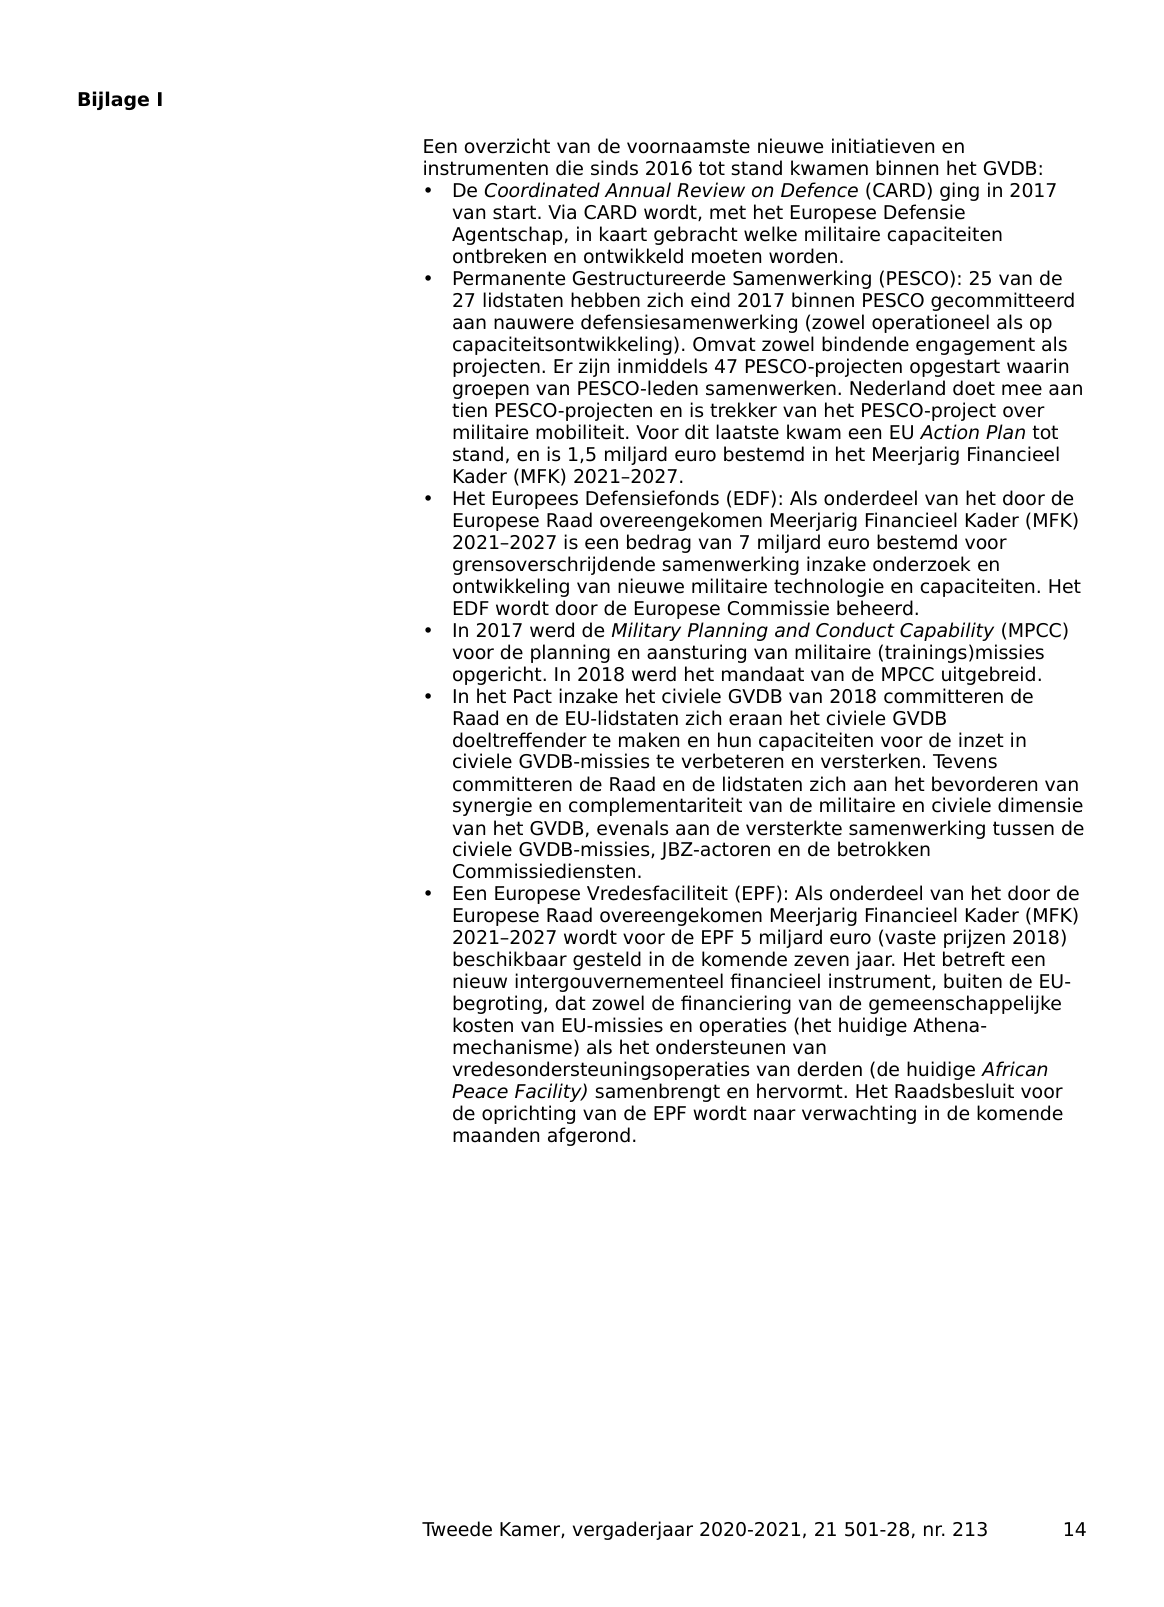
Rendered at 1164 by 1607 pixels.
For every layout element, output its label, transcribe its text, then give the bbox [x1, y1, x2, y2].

text • In het Pact inzake het civiele GVDB van 2018 committeren de Raad en de EU-lidstaten zich eraan het civiele GVDB doeltreffender te maken en hun capaciteiten voor de inzet in civiele GVDB-missies te verbeteren en versterken. Tevens committeren de Raad en de lidstaten zich aan het bevorderen van synergie en complementariteit van de militaire en civiele dimensie van het GVDB, evenals aan de versterkte samenwerking tussen de civiele GVDB-missies, JBZ-actoren en de betrokken Commissiediensten. [422, 686, 1087, 883]
text Een overzicht van de voornaamste nieuwe initiatieven en instrumenten die sinds 2016 tot stand kwamen binnen het GVDB: [422, 136, 1087, 180]
text • Permanente Gestructureerde Samenwerking (PESCO): 25 van de 27 lidstaten hebben zich eind 2017 binnen PESCO gecommitteerd aan nauwere defensiesamenwerking (zowel operationeel als op capaciteitsontwikkeling). Omvat zowel bindende engagement als projecten. Er zijn inmiddels 47 PESCO-projecten opgestart waarin groepen van PESCO-leden samenwerken. Nederland doet mee aan tien PESCO-projecten en is trekker van het PESCO-project over militaire mobiliteit. Voor dit laatste kwam een EU Action Plan tot stand, en is 1,5 miljard euro bestemd in het Meerjarig Financieel Kader (MFK) 2021–2027. [422, 268, 1087, 488]
text • De Coordinated Annual Review on Defence (CARD) ging in 2017 van start. Via CARD wordt, met het Europese Defensie Agentschap, in kaart gebracht welke militaire capaciteiten ontbreken en ontwikkeld moeten worden. [422, 180, 1087, 268]
text • In 2017 werd de Military Planning and Conduct Capability (MPCC) voor de planning en aansturing van militaire (trainings)missies opgericht. In 2018 werd het mandaat van de MPCC uitgebreid. [422, 619, 1087, 686]
text • Een Europese Vredesfaciliteit (EPF): Als onderdeel van het door de Europese Raad overeengekomen Meerjarig Financieel Kader (MFK) 2021–2027 wordt voor de EPF 5 miljard euro (vaste prijzen 2018) beschikbaar gesteld in de komende zeven jaar. Het betreft een nieuw intergouvernementeel financieel instrument, buiten de EU-begroting, dat zowel de financiering van de gemeenschappelijke kosten van EU-missies en operaties (het huidige Athena-mechanisme) als het ondersteunen van vredesondersteuningsoperaties van derden (de huidige African Peace Facility) samenbrengt en hervormt. Het Raadsbesluit voor de oprichting van de EPF wordt naar verwachting in de komende maanden afgerond. [422, 883, 1087, 1147]
subtitle Bijlage I [77, 89, 1087, 111]
text • Het Europees Defensiefonds (EDF): Als onderdeel van het door de Europese Raad overeengekomen Meerjarig Financieel Kader (MFK) 2021–2027 is een bedrag van 7 miljard euro bestemd voor grensoverschrijdende samenwerking inzake onderzoek en ontwikkeling van nieuwe militaire technologie en capaciteiten. Het EDF wordt door de Europese Commissie beheerd. [422, 488, 1087, 619]
